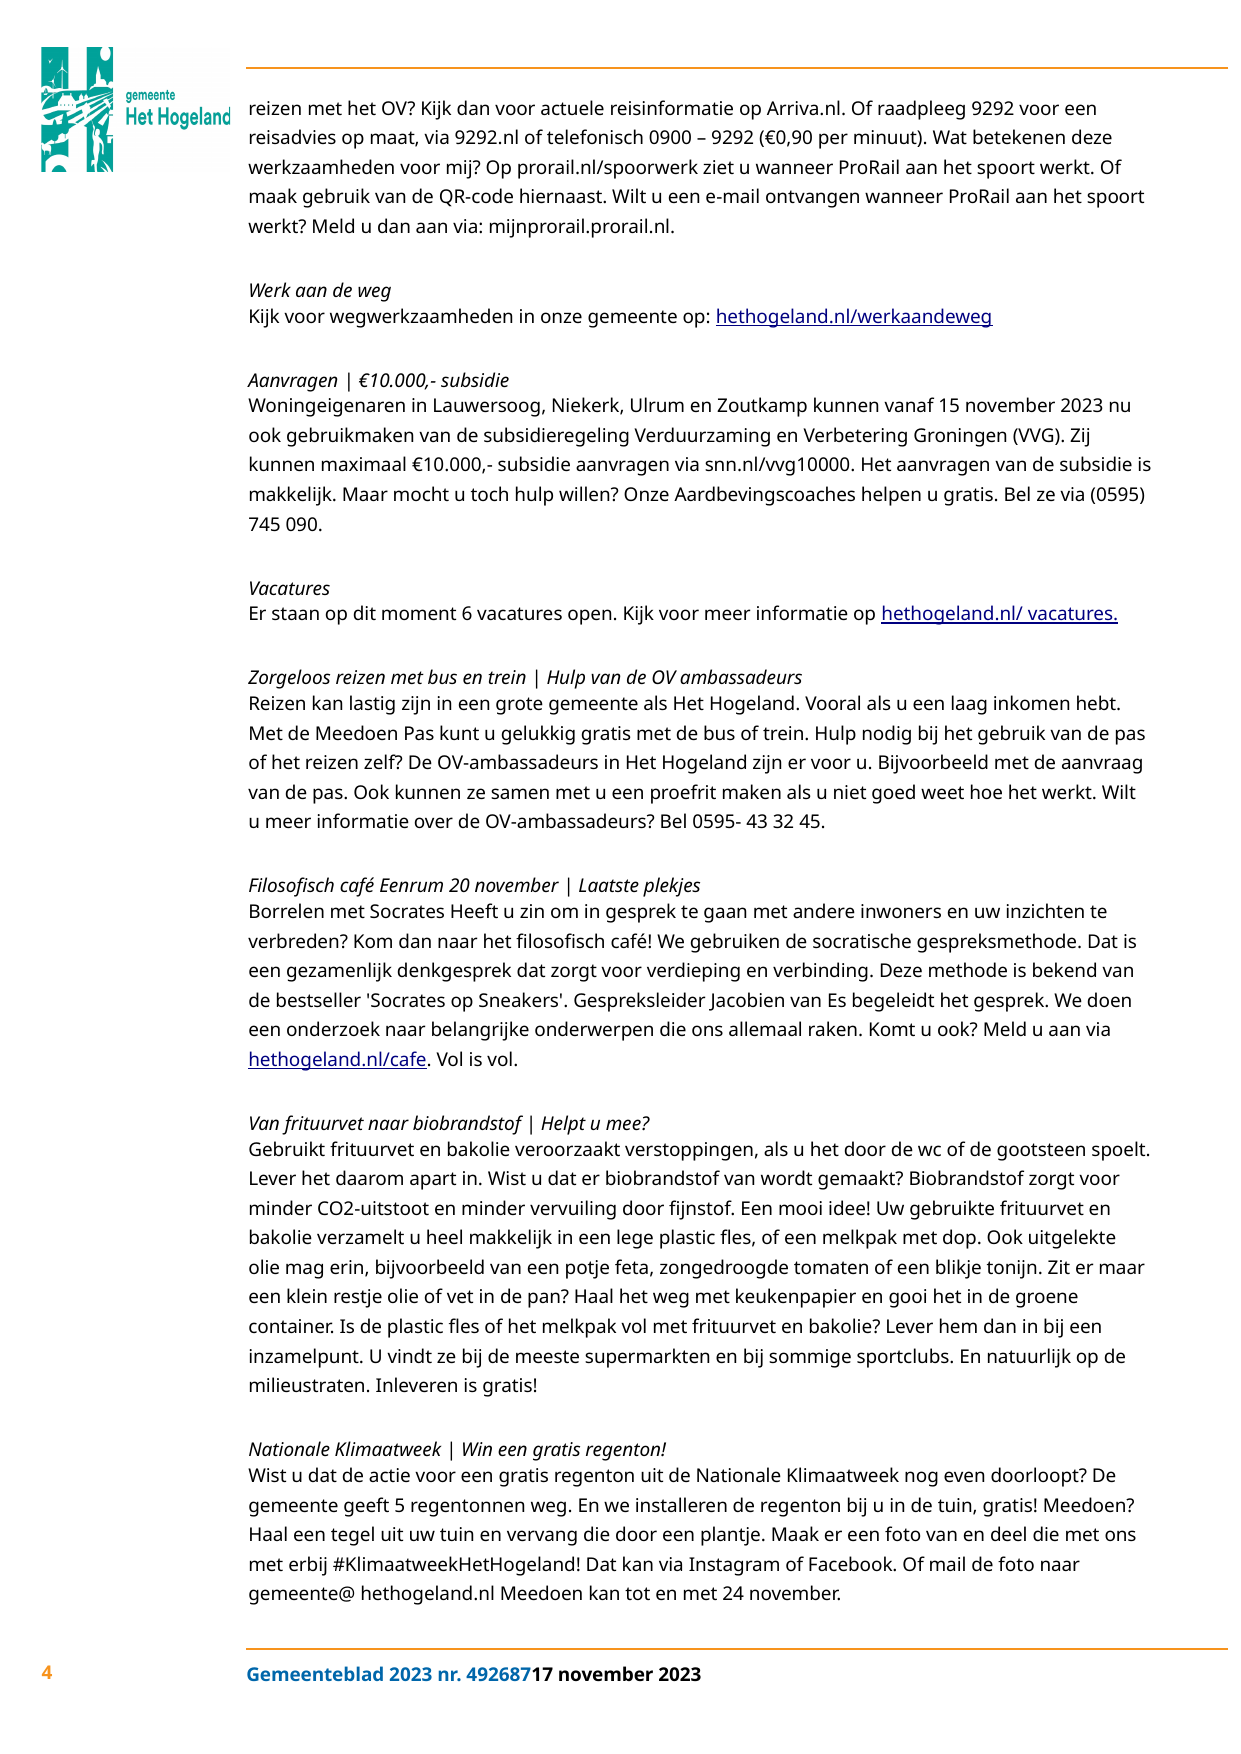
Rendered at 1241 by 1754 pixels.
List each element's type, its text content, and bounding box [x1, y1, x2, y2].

text Zorgeloos reizen met bus en trein | Hulp van de OV ambassadeurs [248, 664, 1152, 690]
text Nationale Klimaatweek | Win een gratis regenton! [248, 1436, 1152, 1462]
picture [41, 47, 231, 172]
text Woningeigenaren in Lauwersoog, Niekerk, Ulrum en Zoutkamp kunnen vanaf 15 november 2023 nu ook gebruikmaken van de subsidieregeling Verduurzaming en Verbetering Groningen (VVG). Zij kunnen maximaal €10.000,- subsidie aanvragen via snn.nl/vvg10000. Het aanvragen van de subsidie is makkelijk. Maar mocht u toch hulp willen? Onze Aardbevingscoaches helpen u gratis. Bel ze via (0595) 745 090. [248, 392, 1152, 537]
text Borrelen met Socrates Heeft u zin om in gesprek te gaan met andere inwoners en uw inzichten te verbreden? Kom dan naar het filosofisch café! We gebruiken de socratische gespreksmethode. Dat is een gezamenlijk denkgesprek dat zorgt voor verdieping en verbinding. Deze methode is bekend van de bestseller 'Socrates op Sneakers'. Gespreksleider Jacobien van Es begeleidt het gesprek. We doen een onderzoek naar belangrijke onderwerpen die ons allemaal raken. Komt u ook? Meld u aan via hethogeland.nl/cafe. Vol is vol. [248, 898, 1152, 1072]
text Wist u dat de actie voor een gratis regenton uit de Nationale Klimaatweek nog even doorloopt? De gemeente geeft 5 regentonnen weg. En we installeren de regenton bij u in de tuin, gratis! Meedoen? Haal een tegel uit uw tuin en vervang die door een plantje. Maak er een foto van en deel die met ons met erbij #KlimaatweekHetHogeland! Dat kan via Instagram of Facebook. Of mail de foto naar gemeente@ hethogeland.nl Meedoen kan tot en met 24 november. [248, 1462, 1152, 1606]
text Aanvragen | €10.000,- subsidie [248, 367, 1152, 392]
text Gebruikt frituurvet en bakolie veroorzaakt verstoppingen, als u het door de wc of de gootsteen spoelt. Lever het daarom apart in. Wist u dat er biobrandstof van wordt gemaakt? Biobrandstof zorgt voor minder CO2-uitstoot en minder vervuiling door fijnstof. Een mooi idee! Uw gebruikte frituurvet en bakolie verzamelt u heel makkelijk in een lege plastic fles, of een melkpak met dop. Ook uitgelekte olie mag erin, bijvoorbeeld van een potje feta, zongedroogde tomaten of een blikje tonijn. Zit er maar een klein restje olie of vet in de pan? Haal het weg met keukenpapier en gooi het in de groene container. Is de plastic fles of het melkpak vol met frituurvet en bakolie? Lever hem dan in bij een inzamelpunt. U vindt ze bij de meeste supermarkten en bij sommige sportclubs. En natuurlijk op de milieustraten. Inleveren is gratis! [248, 1136, 1152, 1398]
text reizen met het OV? Kijk dan voor actuele reisinformatie op Arriva.nl. Of raadpleeg 9292 voor een reisadvies op maat, via 9292.nl of telefonisch 0900 – 9292 (€0,90 per minuut). Wat betekenen deze werkzaamheden voor mij? Op prorail.nl/spoorwerk ziet u wanneer ProRail aan het spoort werkt. Of maak gebruik van de QR-code hiernaast. Wilt u een e-mail ontvangen wanneer ProRail aan het spoort werkt? Meld u dan aan via: mijnprorail.prorail.nl. [248, 95, 1152, 239]
text Kijk voor wegwerkzaamheden in onze gemeente op: hethogeland.nl/werkaandeweg [248, 303, 1152, 328]
text Filosofisch café Eenrum 20 november | Laatste plekjes [248, 872, 1152, 898]
text Van frituurvet naar biobrandstof | Helpt u mee? [248, 1110, 1152, 1136]
text Er staan op dit moment 6 vacatures open. Kijk voor meer informatie op hethogeland.nl/ vacatures. [248, 601, 1152, 626]
text Reizen kan lastig zijn in een grote gemeente als Het Hogeland. Vooral als u een laag inkomen hebt. Met de Meedoen Pas kunt u gelukkig gratis met de bus of trein. Hulp nodig bij het gebruik van de pas of het reizen zelf? De OV-ambassadeurs in Het Hogeland zijn er voor u. Bijvoorbeeld met de aanvraag van de pas. Ook kunnen ze samen met u een proefrit maken als u niet goed weet hoe het werkt. Wilt u meer informatie over de OV-ambassadeurs? Bel 0595- 43 32 45. [248, 690, 1152, 834]
text Vacatures [248, 575, 1152, 601]
text Werk aan de weg [248, 277, 1152, 303]
